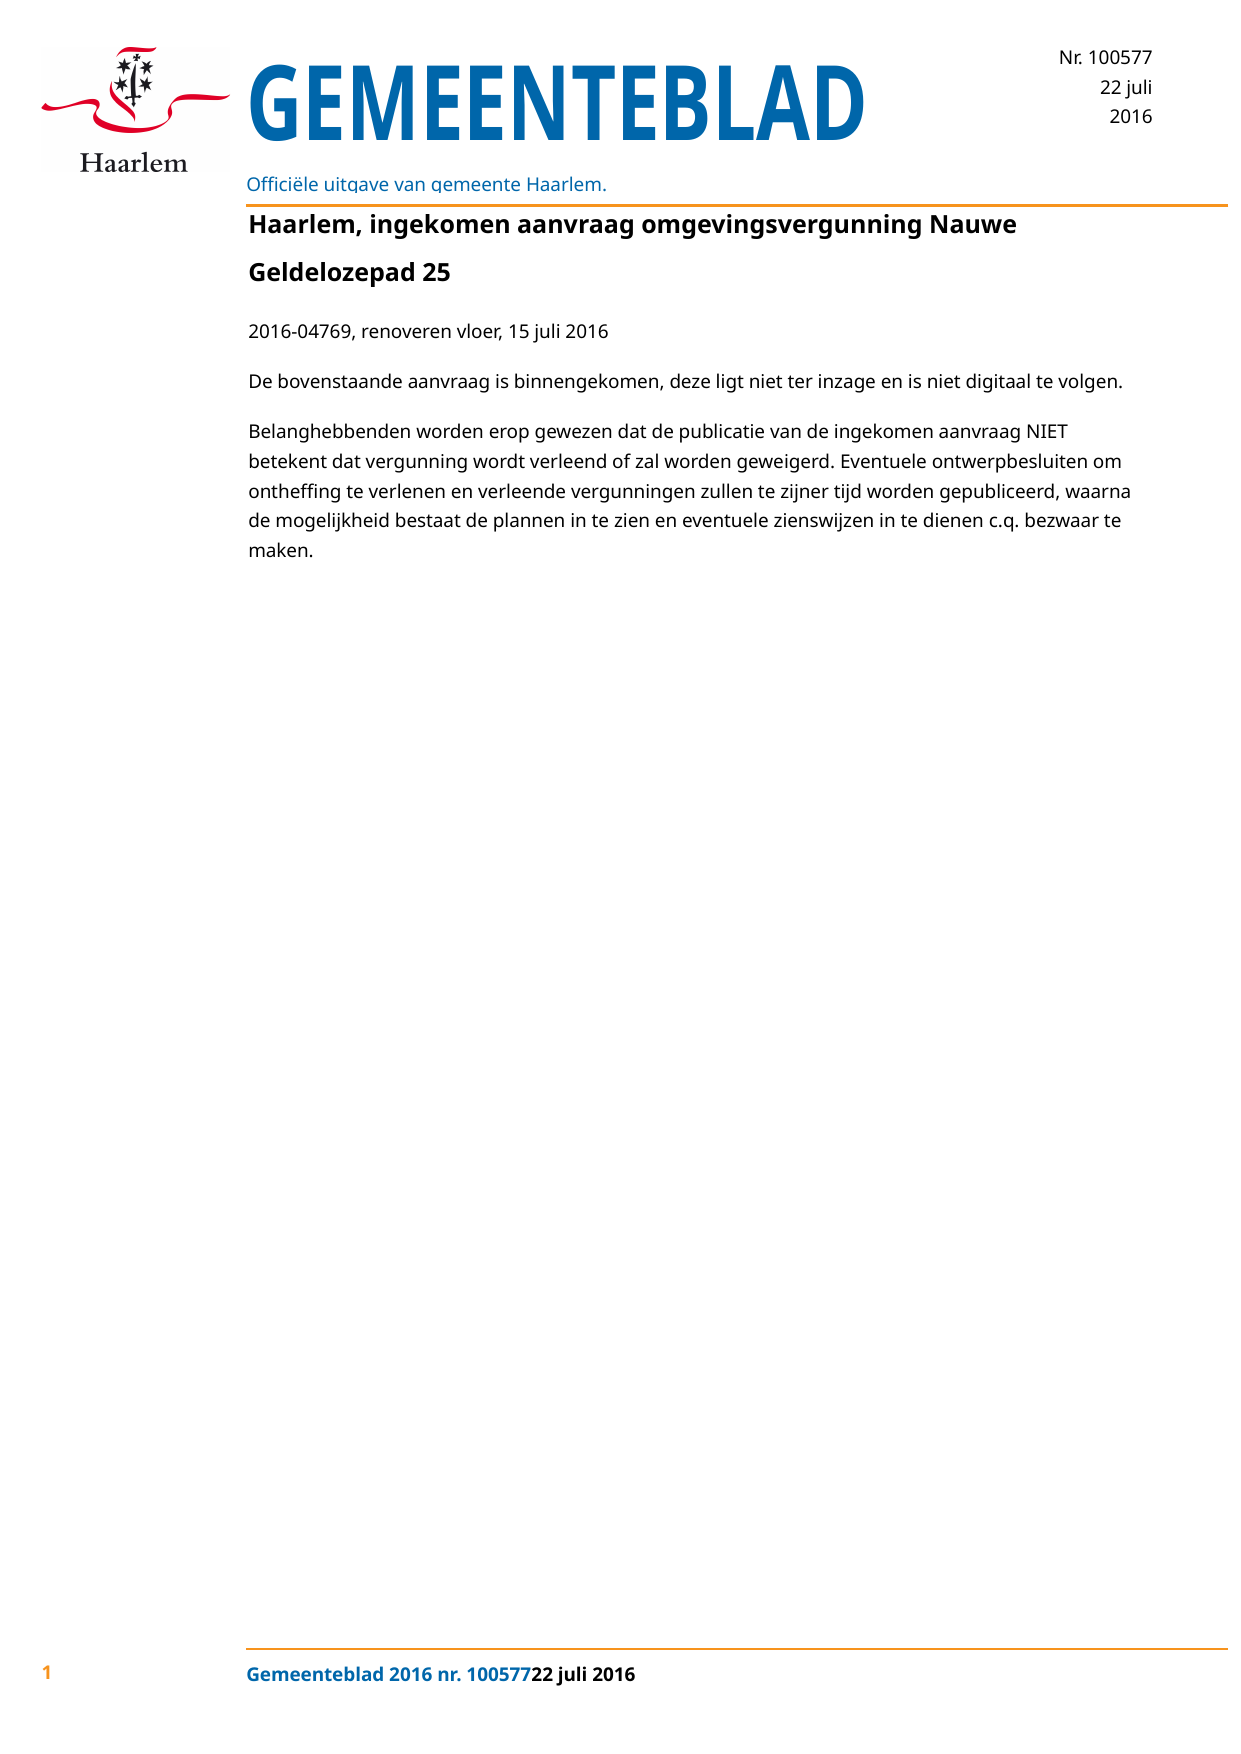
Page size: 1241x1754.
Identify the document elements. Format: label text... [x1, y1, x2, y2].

text 2016-04769, renoveren vloer, 15 juli 2016 [248, 318, 1152, 344]
picture [41, 47, 231, 172]
text De bovenstaande aanvraag is binnengekomen, deze ligt niet ter inzage en is niet digitaal te volgen. [248, 368, 1152, 394]
text Belanghebbenden worden erop gewezen dat de publicatie van de ingekomen aanvraag NIET betekent dat vergunning wordt verleend of zal worden geweigerd. Eventuele ontwerpbesluiten om ontheffing te verlenen en verleende vergunningen zullen te zijner tijd worden gepubliceerd, waarna de mogelijkheid bestaat de plannen in te zien en eventuele zienswijzen in te dienen c.q. bezwaar te maken. [248, 419, 1152, 563]
text Haarlem, ingekomen aanvraag omgevingsvergunning Nauwe Geldelozepad 25 [248, 207, 1152, 288]
